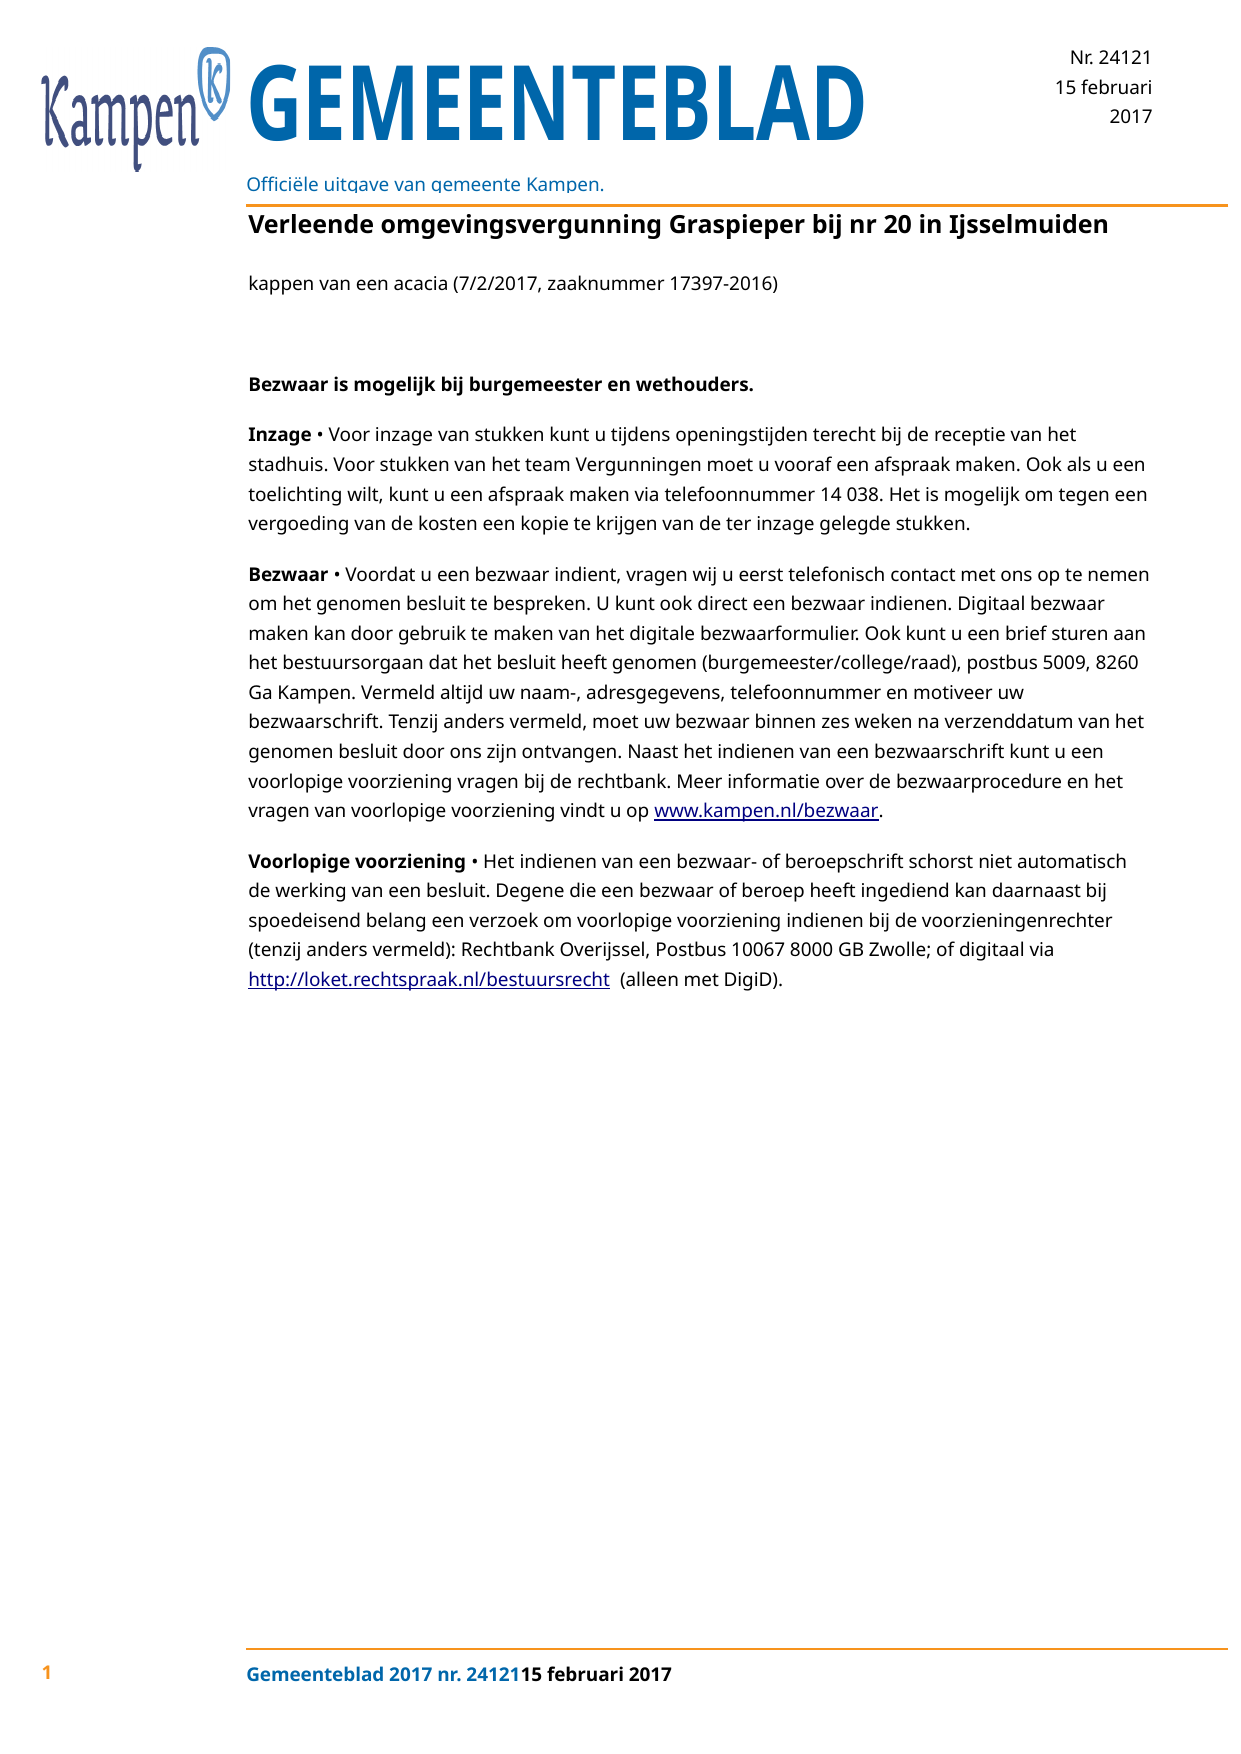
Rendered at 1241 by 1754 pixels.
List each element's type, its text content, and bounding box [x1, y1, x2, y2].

text kappen van een acacia (7/2/2017, zaaknummer 17397-2016) [248, 270, 1152, 296]
text Bezwaar • Voordat u een bezwaar indient, vragen wij u eerst telefonisch contact met ons op te nemen om het genomen besluit te bespreken. U kunt ook direct een bezwaar indienen. Digitaal bezwaar maken kan door gebruik te maken van het digitale bezwaarformulier. Ook kunt u een brief sturen aan het bestuursorgaan dat het besluit heeft genomen (burgemeester/college/raad), postbus 5009, 8260 Ga Kampen. Vermeld altijd uw naam-, adresgegevens, telefoonnummer en motiveer uw bezwaarschrift. Tenzij anders vermeld, moet uw bezwaar binnen zes weken na verzenddatum van het genomen besluit door ons zijn ontvangen. Naast het indienen van een bezwaarschrift kunt u een voorlopige voorziening vragen bij de rechtbank. Meer informatie over de bezwaarprocedure en het vragen van voorlopige voorziening vindt u op www.kampen.nl/bezwaar. [248, 561, 1152, 823]
text Verleende omgevingsvergunning Graspieper bij nr 20 in Ijsselmuiden [248, 207, 1152, 241]
picture [41, 47, 231, 172]
text Voorlopige voorziening • Het indienen van een bezwaar- of beroepschrift schorst niet automatisch de werking van een besluit. Degene die een bezwaar of beroep heeft ingediend kan daarnaast bij spoedeisend belang een verzoek om voorlopige voorziening indienen bij de voorzieningenrechter (tenzij anders vermeld): Rechtbank Overijssel, Postbus 10067 8000 GB Zwolle; of digitaal via http://loket.rechtspraak.nl/bestuursrecht (alleen met DigiD). [248, 848, 1152, 992]
text Bezwaar is mogelijk bij burgemeester en wethouders. [248, 371, 1152, 397]
text Inzage • Voor inzage van stukken kunt u tijdens openingstijden terecht bij de receptie van het stadhuis. Voor stukken van het team Vergunningen moet u vooraf een afspraak maken. Ook als u een toelichting wilt, kunt u een afspraak maken via telefoonnummer 14 038. Het is mogelijk om tegen een vergoeding van de kosten een kopie te krijgen van de ter inzage gelegde stukken. [248, 422, 1152, 536]
